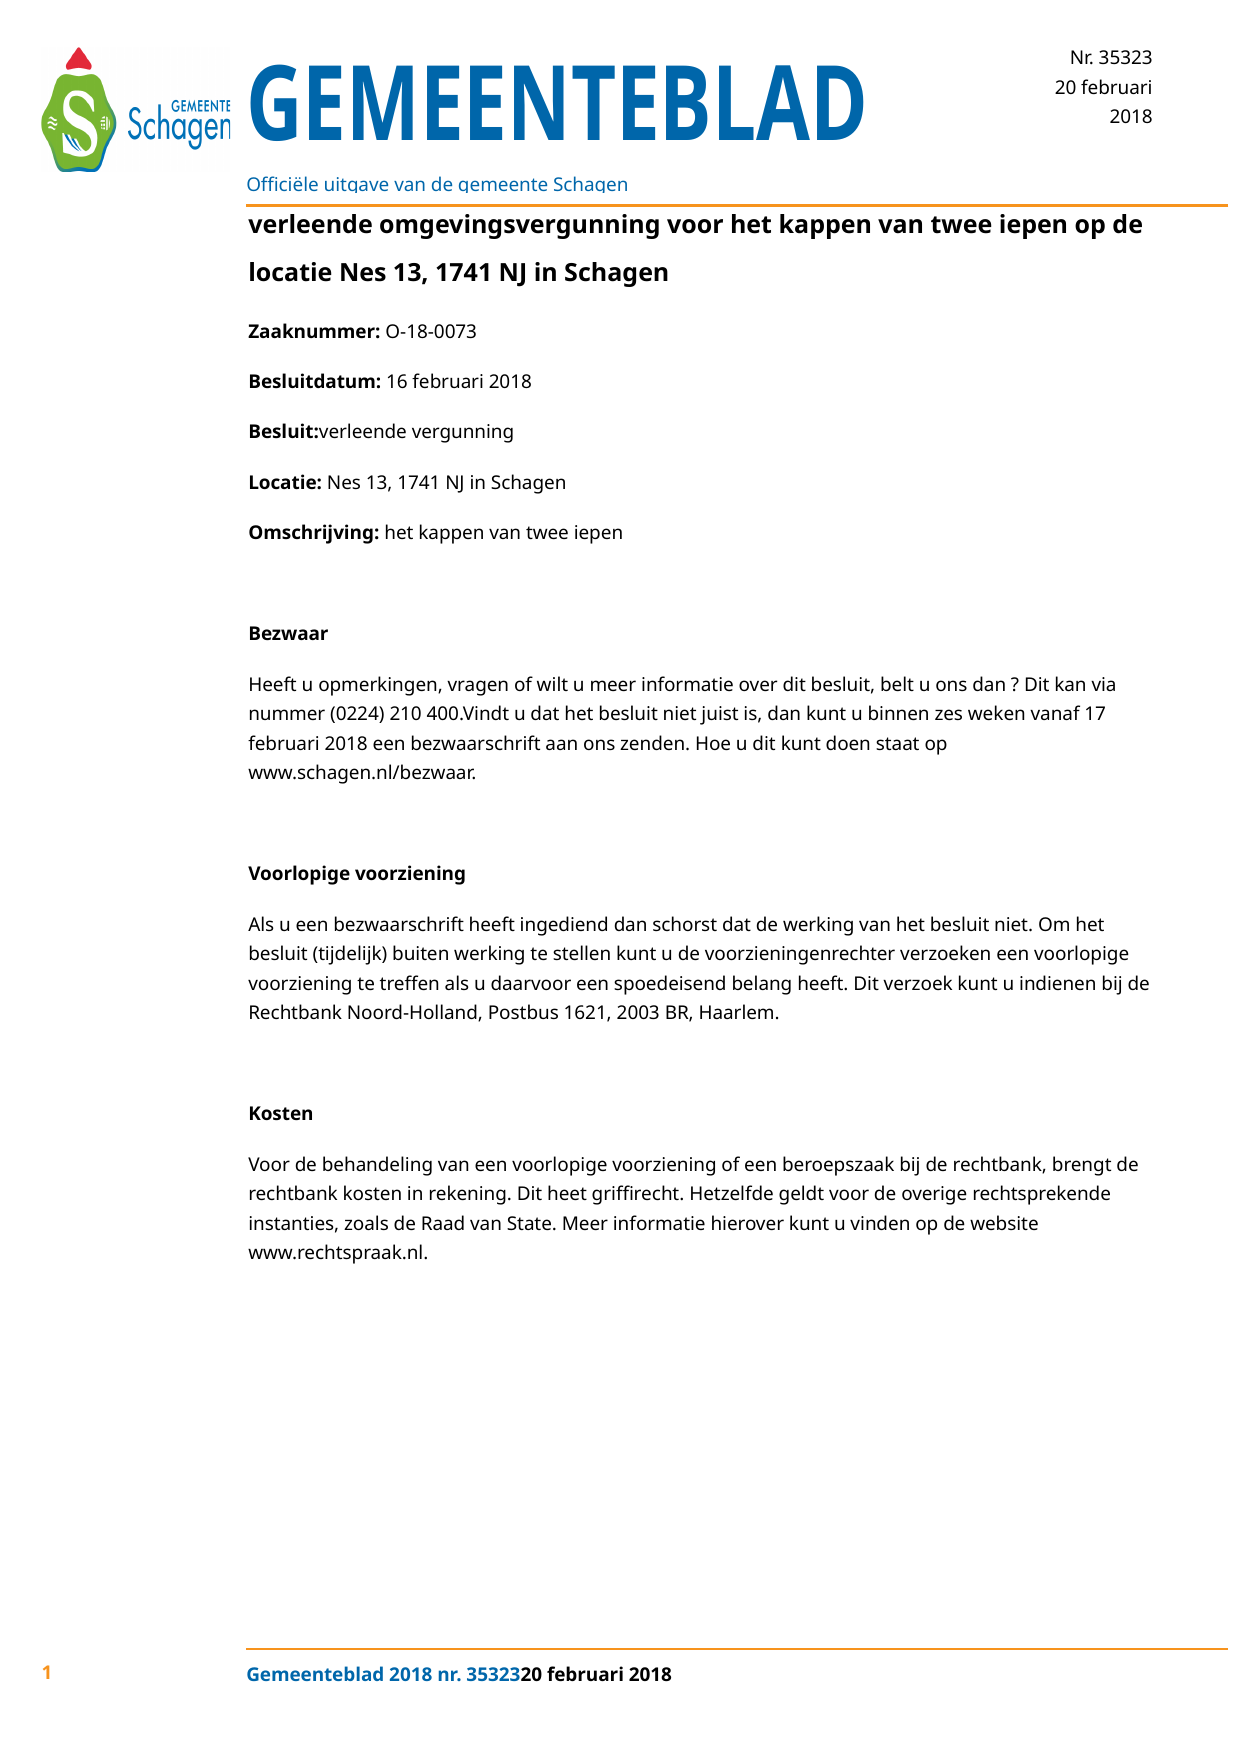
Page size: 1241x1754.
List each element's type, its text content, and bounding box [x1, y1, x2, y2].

text verleende omgevingsvergunning voor het kappen van twee iepen op de locatie Nes 13, 1741 NJ in Schagen [248, 207, 1152, 288]
picture [41, 47, 231, 172]
text Locatie: Nes 13, 1741 NJ in Schagen [248, 469, 1152, 495]
text Kosten [248, 1100, 1152, 1126]
text Zaaknummer: O-18-0073 [248, 318, 1152, 344]
text Voor de behandeling van een voorlopige voorziening of een beroepszaak bij de rechtbank, brengt de rechtbank kosten in rekening. Dit heet griffirecht. Hetzelfde geldt voor de overige rechtsprekende instanties, zoals de Raad van State. Meer informatie hierover kunt u vinden op de website www.rechtspraak.nl. [248, 1151, 1152, 1265]
text Heeft u opmerkingen, vragen of wilt u meer informatie over dit besluit, belt u ons dan ? Dit kan via nummer (0224) 210 400.Vindt u dat het besluit niet juist is, dan kunt u binnen zes weken vanaf 17 februari 2018 een bezwaarschrift aan ons zenden. Hoe u dit kunt doen staat op www.schagen.nl/bezwaar. [248, 671, 1152, 785]
text Bezwaar [248, 620, 1152, 646]
text Als u een bezwaarschrift heeft ingediend dan schorst dat de werking van het besluit niet. Om het besluit (tijdelijk) buiten werking te stellen kunt u de voorzieningenrechter verzoeken een voorlopige voorziening te treffen als u daarvoor een spoedeisend belang heeft. Dit verzoek kunt u indienen bij de Rechtbank Noord-Holland, Postbus 1621, 2003 BR, Haarlem. [248, 911, 1152, 1025]
text Omschrijving: het kappen van twee iepen [248, 519, 1152, 545]
text Voorlopige voorziening [248, 860, 1152, 886]
text Besluitdatum: 16 februari 2018 [248, 368, 1152, 394]
text Besluit:verleende vergunning [248, 419, 1152, 444]
